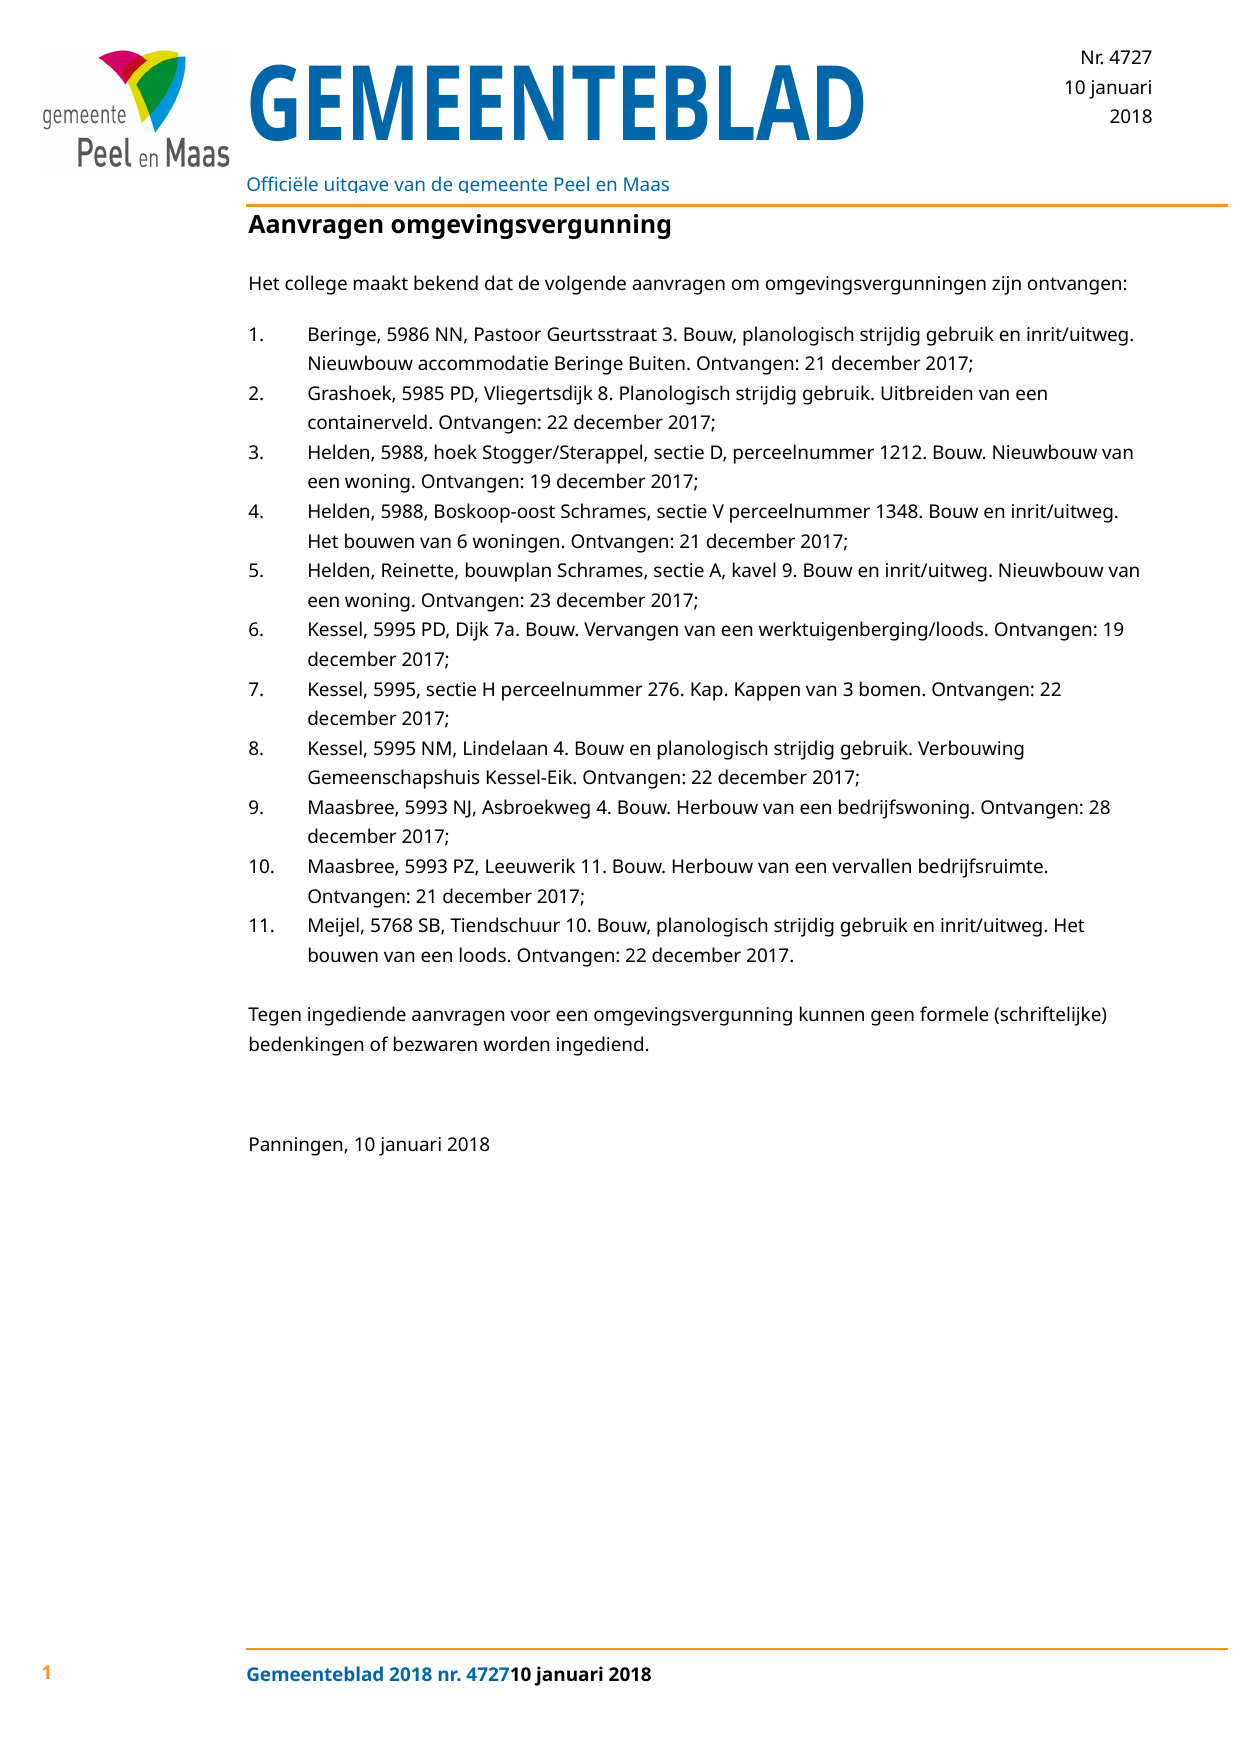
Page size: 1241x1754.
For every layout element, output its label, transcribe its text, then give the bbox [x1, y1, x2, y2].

list Meijel, 5768 SB, Tiendschuur 10. Bouw, planologisch strijdig gebruik en inrit/uitweg. Het bouwen van een loods. Ontvangen: 22 december 2017. [248, 912, 1152, 968]
list Helden, 5988, Boskoop-oost Schrames, sectie V perceelnummer 1348. Bouw en inrit/uitweg. Het bouwen van 6 woningen. Ontvangen: 21 december 2017; [248, 498, 1152, 553]
list Beringe, 5986 NN, Pastoor Geurtsstraat 3. Bouw, planologisch strijdig gebruik en inrit/uitweg. Nieuwbouw accommodatie Beringe Buiten. Ontvangen: 21 december 2017; [248, 321, 1152, 376]
list Kessel, 5995 PD, Dijk 7a. Bouw. Vervangen van een werktuigenberging/loods. Ontvangen: 19 december 2017; [248, 617, 1152, 672]
list Helden, Reinette, bouwplan Schrames, sectie A, kavel 9. Bouw en inrit/uitweg. Nieuwbouw van een woning. Ontvangen: 23 december 2017; [248, 557, 1152, 613]
text Het college maakt bekend dat de volgende aanvragen om omgevingsvergunningen zijn ontvangen: [248, 270, 1152, 296]
text Panningen, 10 januari 2018 [248, 1132, 1152, 1157]
list Helden, 5988, hoek Stogger/Sterappel, sectie D, perceelnummer 1212. Bouw. Nieuwbouw van een woning. Ontvangen: 19 december 2017; [248, 439, 1152, 494]
list Kessel, 5995, sectie H perceelnummer 276. Kap. Kappen van 3 bomen. Ontvangen: 22 december 2017; [248, 676, 1152, 731]
list Maasbree, 5993 PZ, Leeuwerik 11. Bouw. Herbouw van een vervallen bedrijfsruimte. Ontvangen: 21 december 2017; [248, 853, 1152, 908]
list Grashoek, 5985 PD, Vliegertsdijk 8. Planologisch strijdig gebruik. Uitbreiden van een containerveld. Ontvangen: 22 december 2017; [248, 380, 1152, 435]
picture [41, 47, 231, 172]
list Maasbree, 5993 NJ, Asbroekweg 4. Bouw. Herbouw van een bedrijfswoning. Ontvangen: 28 december 2017; [248, 794, 1152, 849]
text Aanvragen omgevingsvergunning [248, 207, 1152, 241]
list Kessel, 5995 NM, Lindelaan 4. Bouw en planologisch strijdig gebruik. Verbouwing Gemeenschapshuis Kessel-Eik. Ontvangen: 22 december 2017; [248, 735, 1152, 790]
text Tegen ingediende aanvragen voor een omgevingsvergunning kunnen geen formele (schriftelijke) bedenkingen of bezwaren worden ingediend. [248, 1001, 1152, 1056]
